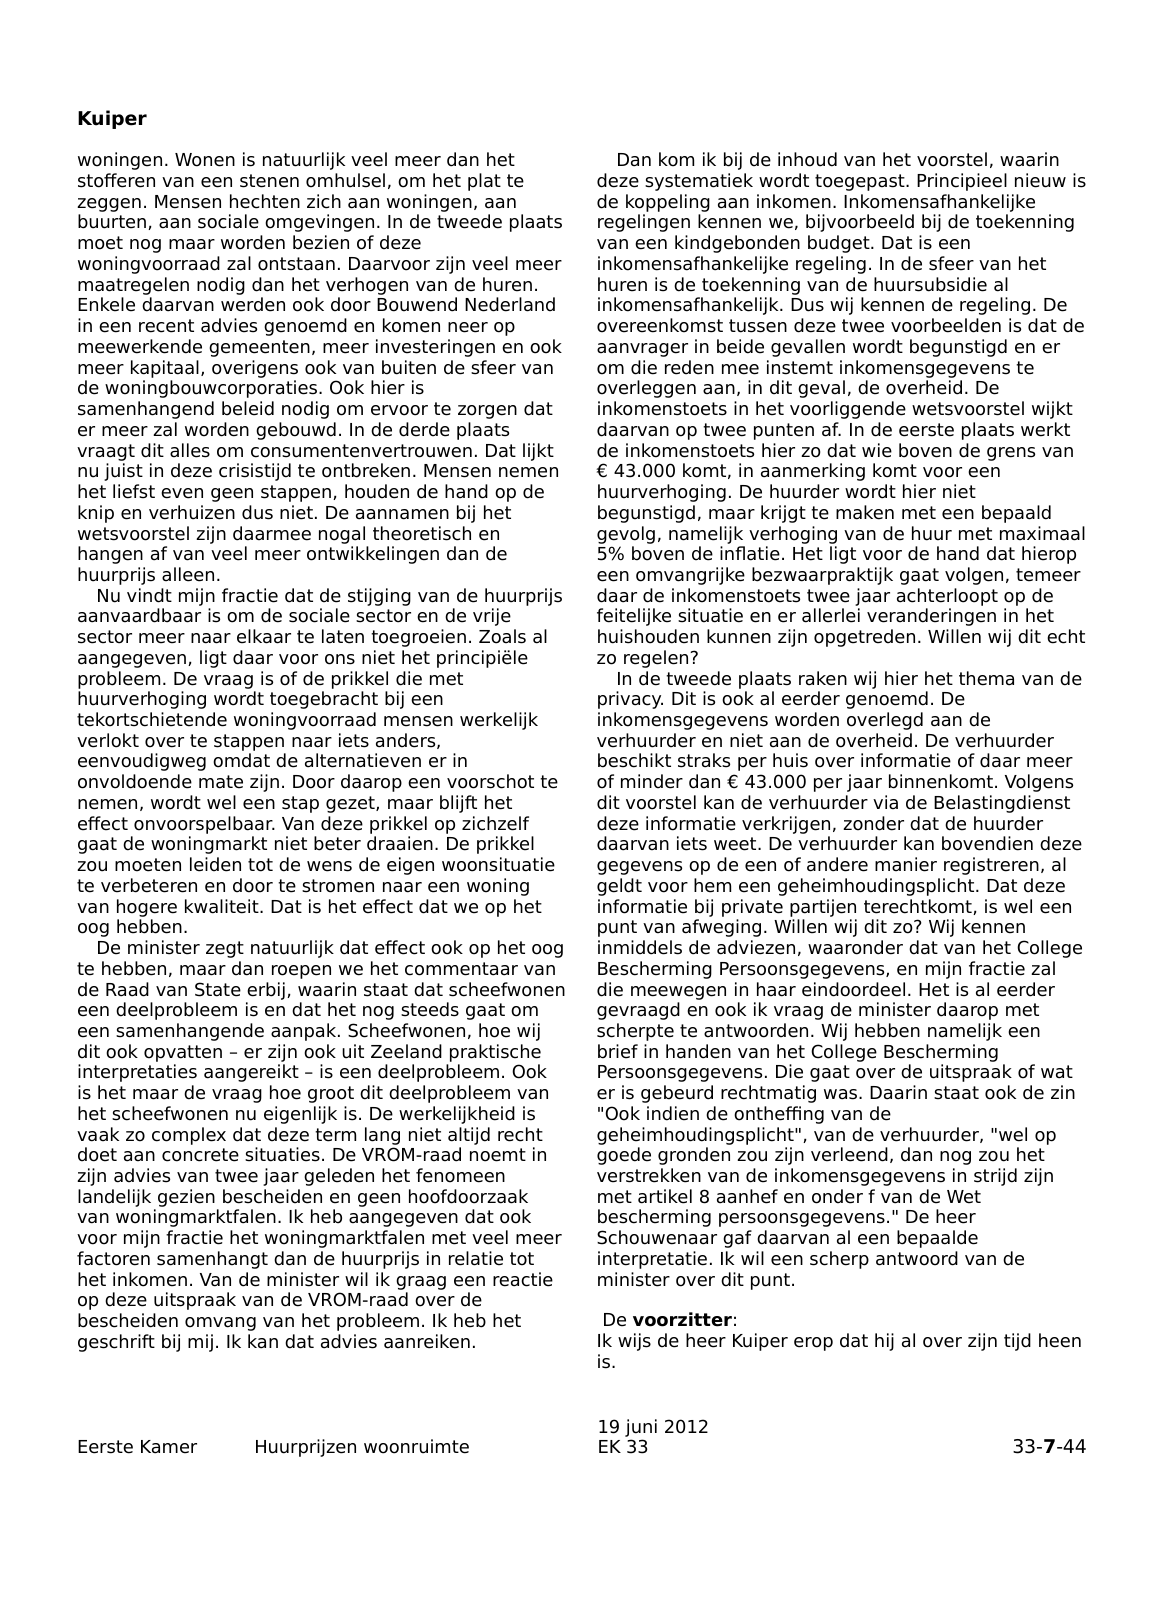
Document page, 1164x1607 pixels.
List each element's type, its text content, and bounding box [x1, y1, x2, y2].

text In de tweede plaats raken wij hier het thema van de privacy. Dit is ook al eerder genoemd. De inkomensgegevens worden overlegd aan de verhuurder en niet aan de overheid. De verhuurder beschikt straks per huis over informatie of daar meer of minder dan € 43.000 per jaar binnenkomt. Volgens dit voorstel kan de verhuurder via de Belastingdienst deze informatie verkrijgen, zonder dat de huurder daarvan iets weet. De verhuurder kan bovendien deze gegevens op de een of andere manier registreren, al geldt voor hem een geheimhoudingsplicht. Dat deze informatie bij private partijen terechtkomt, is wel een punt van afweging. Willen wij dit zo? Wij kennen inmiddels de adviezen, waaronder dat van het College Bescherming Persoonsgegevens, en mijn fractie zal die meewegen in haar eindoordeel. Het is al eerder gevraagd en ook ik vraag de minister daarop met scherpte te antwoorden. Wij hebben namelijk een brief in handen van het College Bescherming Persoonsgegevens. Die gaat over de uitspraak of wat er is gebeurd rechtmatig was. Daarin staat ook de zin "Ook indien de ontheffing van de geheimhoudingsplicht", van de verhuurder, "wel op goede gronden zou zijn verleend, dan nog zou het verstrekken van de inkomensgegevens in strijd zijn met artikel 8 aanhef en onder f van de Wet bescherming persoonsgegevens." De heer Schouwenaar gaf daarvan al een bepaalde interpretatie. Ik wil een scherp antwoord van de minister over dit punt. [596, 668, 1087, 1290]
text woningen. Wonen is natuurlijk veel meer dan het stofferen van een stenen omhulsel, om het plat te zeggen. Mensen hechten zich aan woningen, aan buurten, aan sociale omgevingen. In de tweede plaats moet nog maar worden bezien of deze woningvoorraad zal ontstaan. Daarvoor zijn veel meer maatregelen nodig dan het verhogen van de huren. Enkele daarvan werden ook door Bouwend Nederland in een recent advies genoemd en komen neer op meewerkende gemeenten, meer investeringen en ook meer kapitaal, overigens ook van buiten de sfeer van de woningbouwcorporaties. Ook hier is samenhangend beleid nodig om ervoor te zorgen dat er meer zal worden gebouwd. In de derde plaats vraagt dit alles om consumentenvertrouwen. Dat lijkt nu juist in deze crisistijd te ontbreken. Mensen nemen het liefst even geen stappen, houden de hand op de knip en verhuizen dus niet. De aannamen bij het wetsvoorstel zijn daarmee nogal theoretisch en hangen af van veel meer ontwikkelingen dan de huurprijs alleen. [77, 150, 567, 586]
text De voorzitter: [596, 1310, 1087, 1331]
text Ik wijs de heer Kuiper erop dat hij al over zijn tijd heen is. [596, 1331, 1087, 1372]
text Nu vindt mijn fractie dat de stijging van de huurprijs aanvaardbaar is om de sociale sector en de vrije sector meer naar elkaar te laten toegroeien. Zoals al aangegeven, ligt daar voor ons niet het principiële probleem. De vraag is of de prikkel die met huurverhoging wordt toegebracht bij een tekortschietende woningvoorraad mensen werkelijk verlokt over te stappen naar iets anders, eenvoudigweg omdat de alternatieven er in onvoldoende mate zijn. Door daarop een voorschot te nemen, wordt wel een stap gezet, maar blijft het effect onvoorspelbaar. Van deze prikkel op zichzelf gaat de woningmarkt niet beter draaien. De prikkel zou moeten leiden tot de wens de eigen woonsituatie te verbeteren en door te stromen naar een woning van hogere kwaliteit. Dat is het effect dat we op het oog hebben. [77, 586, 567, 938]
text De minister zegt natuurlijk dat effect ook op het oog te hebben, maar dan roepen we het commentaar van de Raad van State erbij, waarin staat dat scheefwonen een deelprobleem is en dat het nog steeds gaat om een samenhangende aanpak. Scheefwonen, hoe wij dit ook opvatten – er zijn ook uit Zeeland praktische interpretaties aangereikt – is een deelprobleem. Ook is het maar de vraag hoe groot dit deelprobleem van het scheefwonen nu eigenlijk is. De werkelijkheid is vaak zo complex dat deze term lang niet altijd recht doet aan concrete situaties. De VROM-raad noemt in zijn advies van twee jaar geleden het fenomeen landelijk gezien bescheiden en geen hoofdoorzaak van woningmarktfalen. Ik heb aangegeven dat ook voor mijn fractie het woningmarktfalen met veel meer factoren samenhangt dan de huurprijs in relatie tot het inkomen. Van de minister wil ik graag een reactie op deze uitspraak van de VROM-raad over de bescheiden omvang van het probleem. Ik heb het geschrift bij mij. Ik kan dat advies aanreiken. [77, 938, 567, 1352]
text Dan kom ik bij de inhoud van het voorstel, waarin deze systematiek wordt toegepast. Principieel nieuw is de koppeling aan inkomen. Inkomensafhankelijke regelingen kennen we, bijvoorbeeld bij de toekenning van een kindgebonden budget. Dat is een inkomensafhankelijke regeling. In de sfeer van het huren is de toekenning van de huursubsidie al inkomensafhankelijk. Dus wij kennen de regeling. De overeenkomst tussen deze twee voorbeelden is dat de aanvrager in beide gevallen wordt begunstigd en er om die reden mee instemt inkomensgegevens te overleggen aan, in dit geval, de overheid. De inkomenstoets in het voorliggende wetsvoorstel wijkt daarvan op twee punten af. In de eerste plaats werkt de inkomenstoets hier zo dat wie boven de grens van € 43.000 komt, in aanmerking komt voor een huurverhoging. De huurder wordt hier niet begunstigd, maar krijgt te maken met een bepaald gevolg, namelijk verhoging van de huur met maximaal 5% boven de inflatie. Het ligt voor de hand dat hierop een omvangrijke bezwaarpraktijk gaat volgen, temeer daar de inkomenstoets twee jaar achterloopt op de feitelijke situatie en er allerlei veranderingen in het huishouden kunnen zijn opgetreden. Willen wij dit echt zo regelen? [596, 150, 1087, 668]
